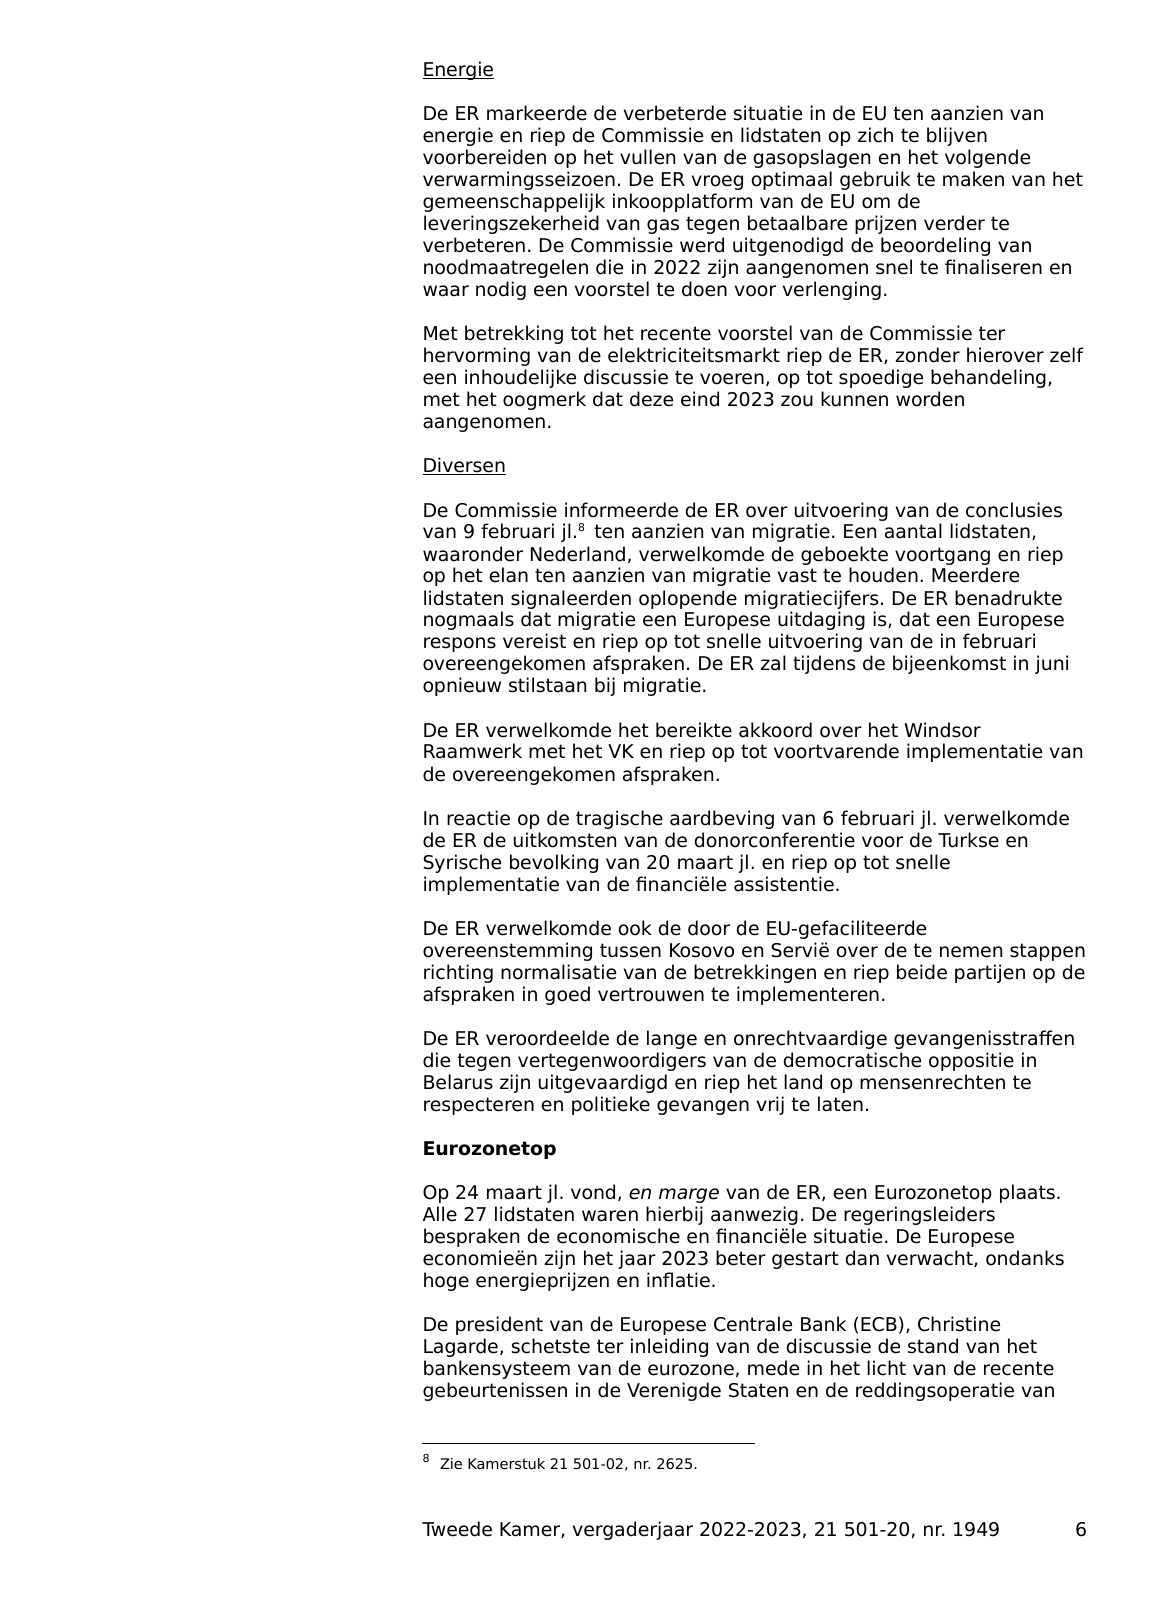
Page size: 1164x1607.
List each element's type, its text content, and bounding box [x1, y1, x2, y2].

text De president van de Europese Centrale Bank (ECB), Christine Lagarde, schetste ter inleiding van de discussie de stand van het bankensysteem van de eurozone, mede in het licht van de recente gebeurtenissen in de Verenigde Staten en de reddingsoperatie van [422, 1314, 1087, 1402]
text De Commissie informeerde de ER over uitvoering van de conclusies van 9 februari jl. ten aanzien van migratie. Een aantal lidstaten, waaronder Nederland, verwelkomde de geboekte voortgang en riep op het elan ten aanzien van migratie vast te houden. Meerdere lidstaten signaleerden oplopende migratiecijfers. De ER benadrukte nogmaals dat migratie een Europese uitdaging is, dat een Europese respons vereist en riep op tot snelle uitvoering van de in februari overeengekomen afspraken. De ER zal tijdens de bijeenkomst in juni opnieuw stilstaan bij migratie. [422, 499, 1087, 697]
text In reactie op de tragische aardbeving van 6 februari jl. verwelkomde de ER de uitkomsten van de donorconferentie voor de Turkse en Syrische bevolking van 20 maart jl. en riep op tot snelle implementatie van de financiële assistentie. [422, 808, 1087, 896]
text De ER markeerde de verbeterde situatie in de EU ten aanzien van energie en riep de Commissie en lidstaten op zich te blijven voorbereiden op het vullen van de gasopslagen en het volgende verwarmingsseizoen. De ER vroeg optimaal gebruik te maken van het gemeenschappelijk inkoopplatform van de EU om de leveringszekerheid van gas tegen betaalbare prijzen verder te verbeteren. De Commissie werd uitgenodigd de beoordeling van noodmaatregelen die in 2022 zijn aangenomen snel te finaliseren en waar nodig een voorstel te doen voor verlenging. [422, 103, 1087, 301]
text Op 24 maart jl. vond, en marge van de ER, een Eurozonetop plaats. Alle 27 lidstaten waren hierbij aanwezig. De regeringsleiders bespraken de economische en financiële situatie. De Europese economieën zijn het jaar 2023 beter gestart dan verwacht, ondanks hoge energieprijzen en inflatie. [422, 1182, 1087, 1292]
subtitle Diversen [422, 455, 1087, 477]
subtitle Eurozonetop [422, 1138, 1087, 1160]
subtitle Energie [422, 59, 1087, 81]
text De ER verwelkomde het bereikte akkoord over het Windsor Raamwerk met het VK en riep op tot voortvarende implementatie van de overeengekomen afspraken. [422, 719, 1087, 785]
text Met betrekking tot het recente voorstel van de Commissie ter hervorming van de elektriciteitsmarkt riep de ER, zonder hierover zelf een inhoudelijke discussie te voeren, op tot spoedige behandeling, met het oogmerk dat deze eind 2023 zou kunnen worden aangenomen. [422, 323, 1087, 433]
text De ER verwelkomde ook de door de EU-gefaciliteerde overeenstemming tussen Kosovo en Servië over de te nemen stappen richting normalisatie van de betrekkingen en riep beide partijen op de afspraken in goed vertrouwen te implementeren. [422, 918, 1087, 1006]
text Zie Kamerstuk 21 501-02, nr. 2625. [422, 1452, 1087, 1474]
text De ER veroordeelde de lange en onrechtvaardige gevangenisstraffen die tegen vertegenwoordigers van de democratische oppositie in Belarus zijn uitgevaardigd en riep het land op mensenrechten te respecteren en politieke gevangen vrij te laten. [422, 1028, 1087, 1116]
